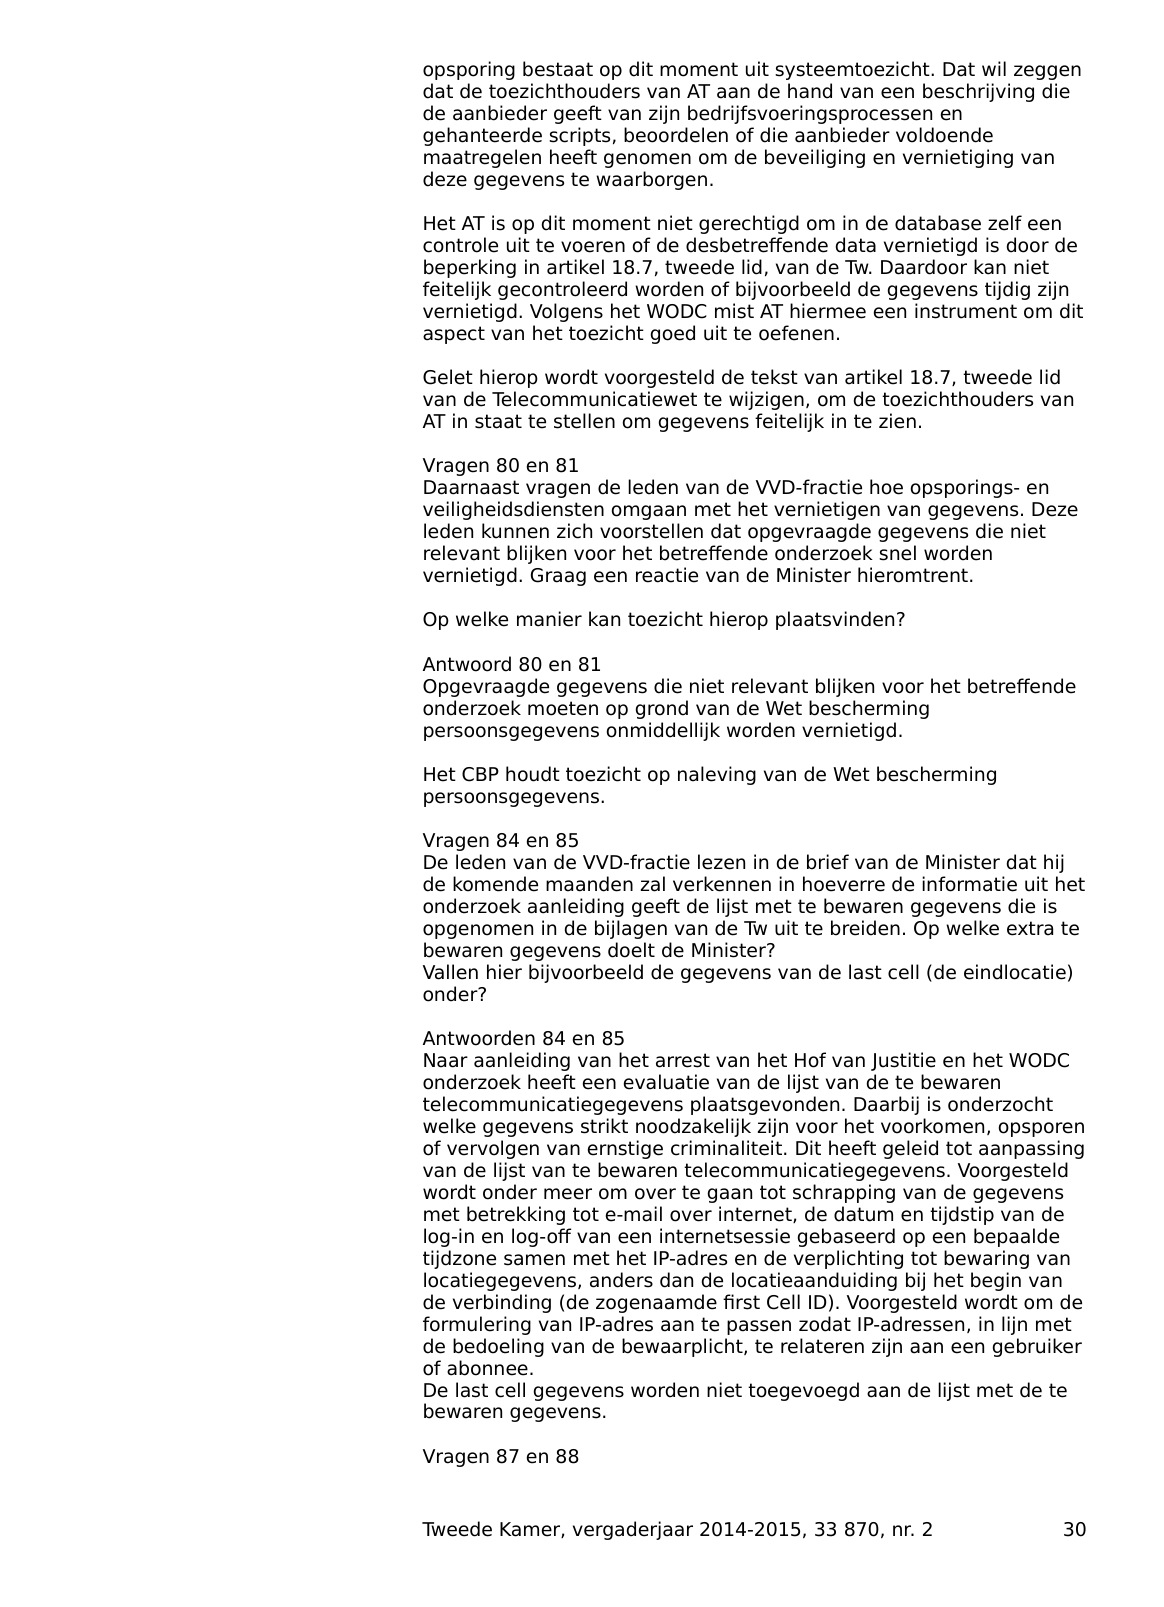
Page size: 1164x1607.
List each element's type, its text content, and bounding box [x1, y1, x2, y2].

text Naar aanleiding van het arrest van het Hof van Justitie en het WODC onderzoek heeft een evaluatie van de lijst van de te bewaren telecommunicatiegegevens plaatsgevonden. Daarbij is onderzocht welke gegevens strikt noodzakelijk zijn voor het voorkomen, opsporen of vervolgen van ernstige criminaliteit. Dit heeft geleid tot aanpassing van de lijst van te bewaren telecommunicatiegegevens. Voorgesteld wordt onder meer om over te gaan tot schrapping van de gegevens met betrekking tot e-mail over internet, de datum en tijdstip van de log-in en log-off van een internetsessie gebaseerd op een bepaalde tijdzone samen met het IP-adres en de verplichting tot bewaring van locatiegegevens, anders dan de locatieaanduiding bij het begin van de verbinding (de zogenaamde first Cell ID). Voorgesteld wordt om de formulering van IP-adres aan te passen zodat IP-adressen, in lijn met de bedoeling van de bewaarplicht, te relateren zijn aan een gebruiker of abonnee. [422, 1050, 1087, 1379]
text Het CBP houdt toezicht op naleving van de Wet bescherming persoonsgegevens. [422, 764, 1087, 808]
text Vragen 80 en 81 [422, 455, 1087, 477]
text De leden van de VVD-fractie lezen in de brief van de Minister dat hij de komende maanden zal verkennen in hoeverre de informatie uit het onderzoek aanleiding geeft de lijst met te bewaren gegevens die is opgenomen in de bijlagen van de Tw uit te breiden. Op welke extra te bewaren gegevens doelt de Minister? [422, 852, 1087, 962]
text Op welke manier kan toezicht hierop plaatsvinden? [422, 609, 1087, 631]
text Vragen 84 en 85 [422, 830, 1087, 852]
text Het AT is op dit moment niet gerechtigd om in de database zelf een controle uit te voeren of de desbetreffende data vernietigd is door de beperking in artikel 18.7, tweede lid, van de Tw. Daardoor kan niet feitelijk gecontroleerd worden of bijvoorbeeld de gegevens tijdig zijn vernietigd. Volgens het WODC mist AT hiermee een instrument om dit aspect van het toezicht goed uit te oefenen. [422, 213, 1087, 345]
text Antwoorden 84 en 85 [422, 1028, 1087, 1050]
text Daarnaast vragen de leden van de VVD-fractie hoe opsporings- en veiligheidsdiensten omgaan met het vernietigen van gegevens. Deze leden kunnen zich voorstellen dat opgevraagde gegevens die niet relevant blijken voor het betreffende onderzoek snel worden vernietigd. Graag een reactie van de Minister hieromtrent. [422, 477, 1087, 587]
text Vragen 87 en 88 [422, 1446, 1087, 1468]
text Antwoord 80 en 81 [422, 653, 1087, 676]
text Gelet hierop wordt voorgesteld de tekst van artikel 18.7, tweede lid van de Telecommunicatiewet te wijzigen, om de toezichthouders van AT in staat te stellen om gegevens feitelijk in te zien. [422, 367, 1087, 433]
text De last cell gegevens worden niet toegevoegd aan de lijst met de te bewaren gegevens. [422, 1379, 1087, 1423]
text opsporing bestaat op dit moment uit systeemtoezicht. Dat wil zeggen dat de toezichthouders van AT aan de hand van een beschrijving die de aanbieder geeft van zijn bedrijfsvoeringsprocessen en gehanteerde scripts, beoordelen of die aanbieder voldoende maatregelen heeft genomen om de beveiliging en vernietiging van deze gegevens te waarborgen. [422, 59, 1087, 191]
text Opgevraagde gegevens die niet relevant blijken voor het betreffende onderzoek moeten op grond van de Wet bescherming persoonsgegevens onmiddellijk worden vernietigd. [422, 676, 1087, 741]
text Vallen hier bijvoorbeeld de gegevens van de last cell (de eindlocatie) onder? [422, 962, 1087, 1006]
